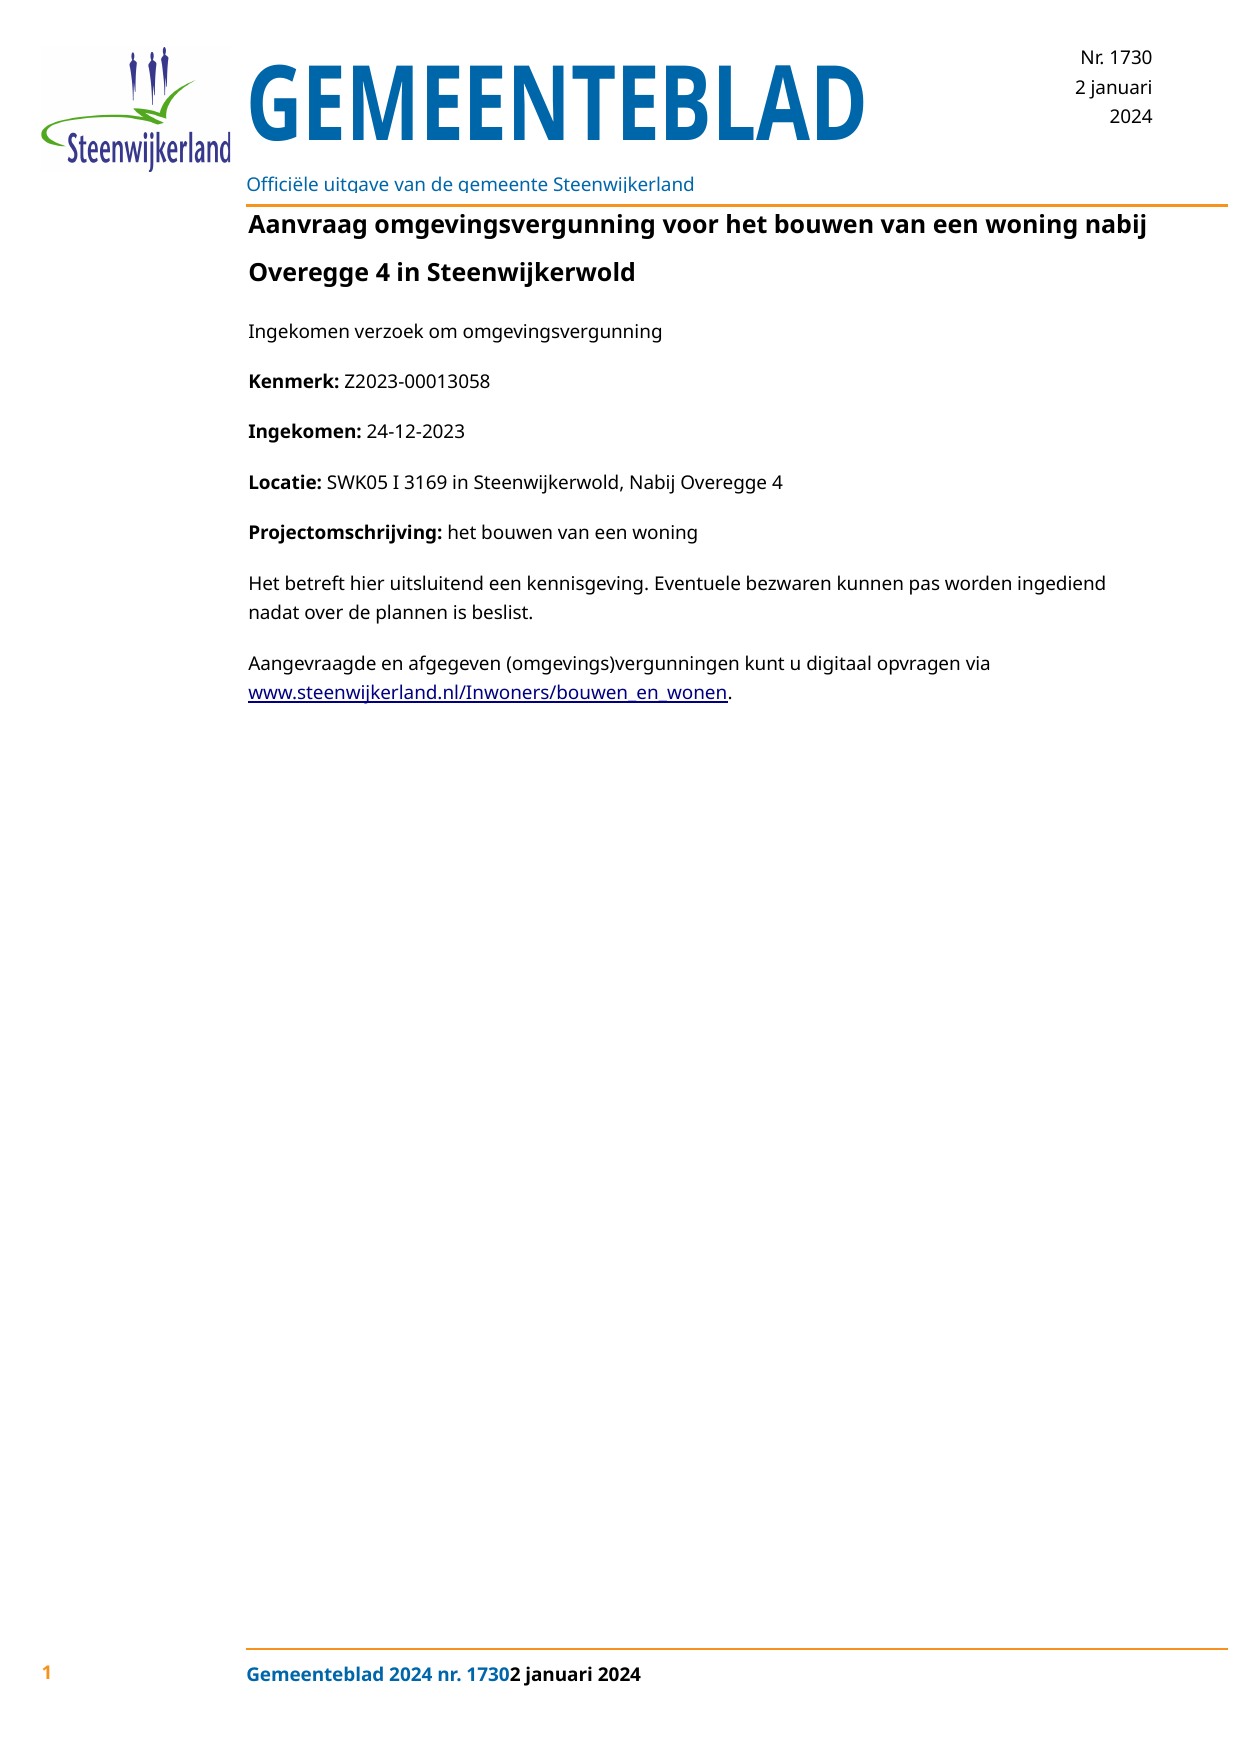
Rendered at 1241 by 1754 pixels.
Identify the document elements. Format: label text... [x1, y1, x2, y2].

text Ingekomen verzoek om omgevingsvergunning [248, 318, 1152, 344]
text Aanvraag omgevingsvergunning voor het bouwen van een woning nabij Overegge 4 in Steenwijkerwold [248, 207, 1152, 288]
picture [41, 47, 231, 172]
text Locatie: SWK05 I 3169 in Steenwijkerwold, Nabij Overegge 4 [248, 469, 1152, 495]
text Ingekomen: 24-12-2023 [248, 419, 1152, 444]
text Kenmerk: Z2023-00013058 [248, 368, 1152, 394]
text Projectomschrijving: het bouwen van een woning [248, 519, 1152, 545]
text Aangevraagde en afgegeven (omgevings)vergunningen kunt u digitaal opvragen via www.steenwijkerland.nl/Inwoners/bouwen_en_wonen. [248, 650, 1152, 705]
text Het betreft hier uitsluitend een kennisgeving. Eventuele bezwaren kunnen pas worden ingediend nadat over de plannen is beslist. [248, 570, 1152, 625]
